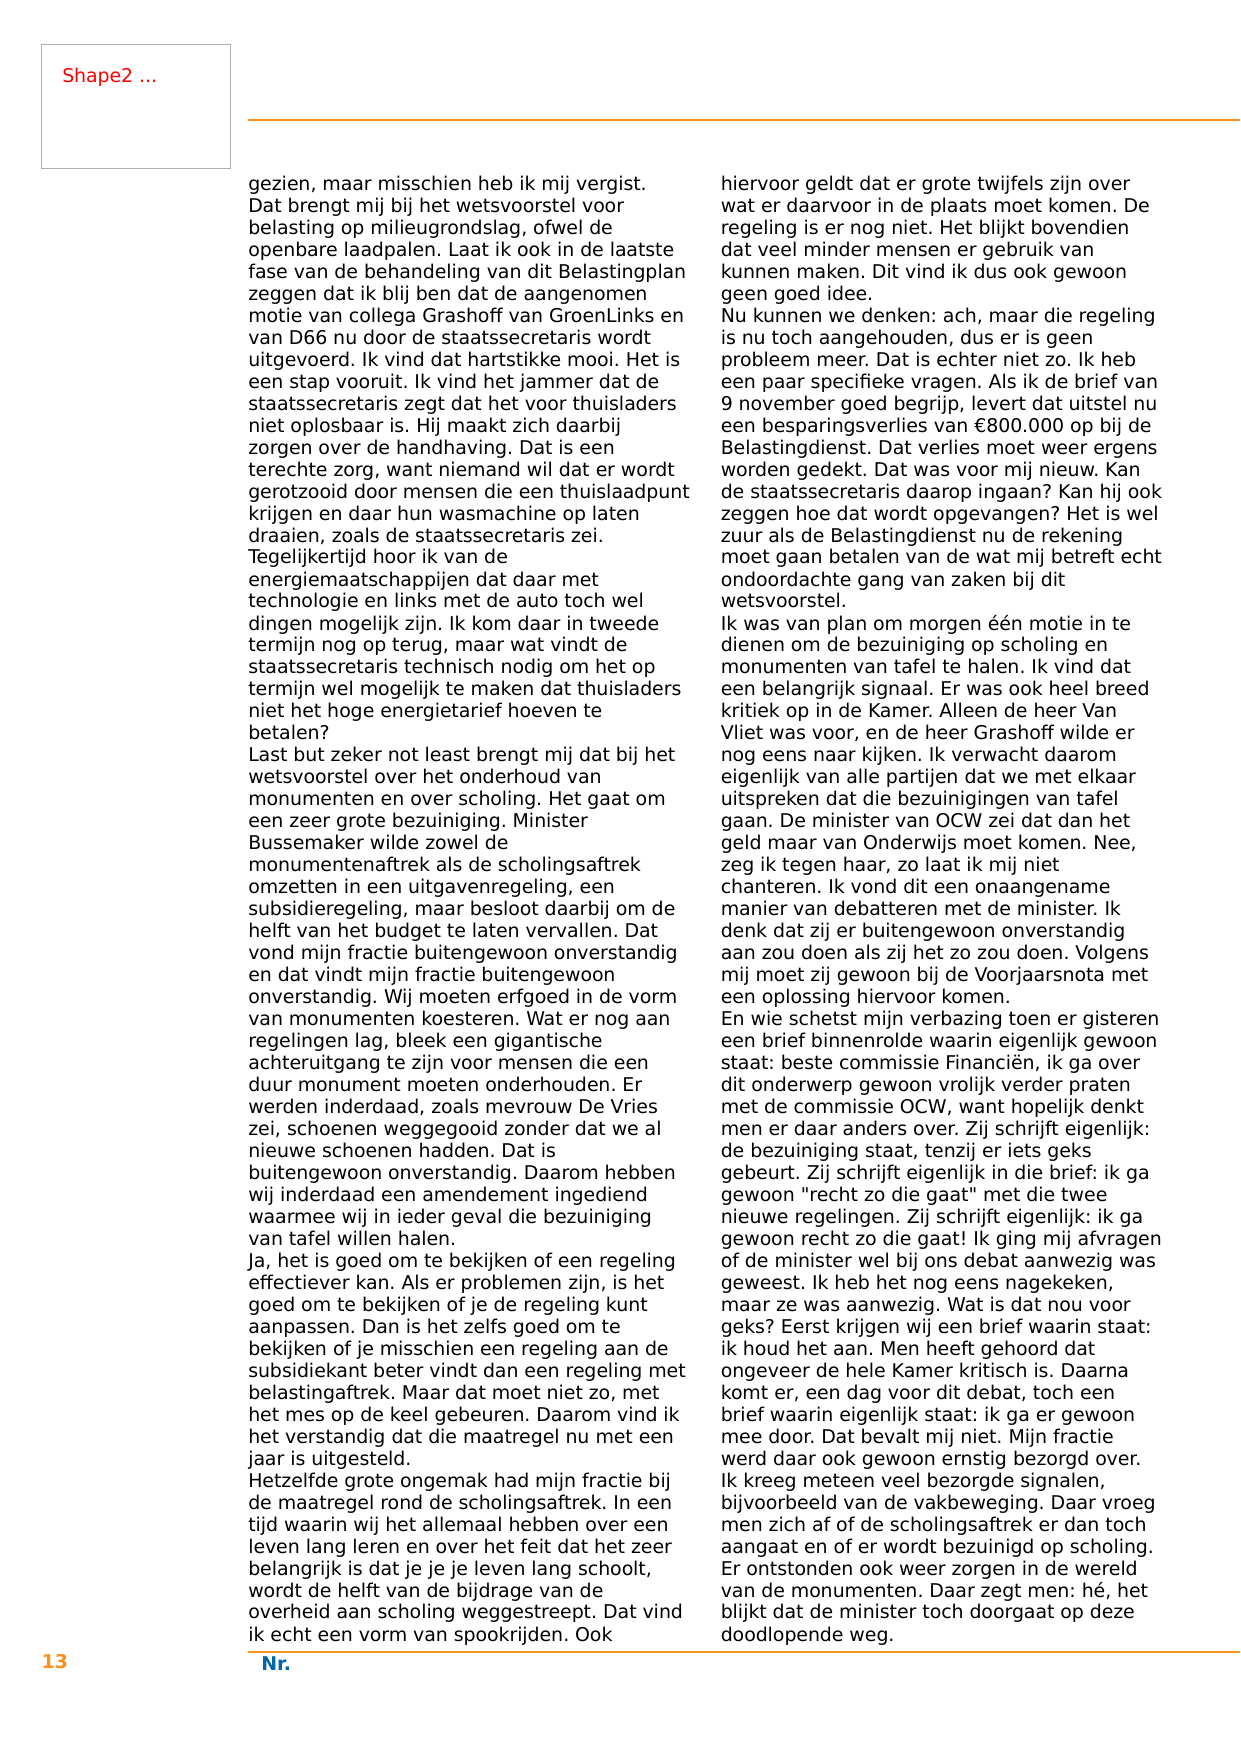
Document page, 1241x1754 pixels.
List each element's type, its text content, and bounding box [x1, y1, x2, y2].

text Dat brengt mij bij het wetsvoorstel voor belasting op milieugrondslag, ofwel de openbare laadpalen. Laat ik ook in de laatste fase van de behandeling van dit Belastingplan zeggen dat ik blij ben dat de aangenomen motie van collega Grashoff van GroenLinks en van D66 nu door de staatssecretaris wordt uitgevoerd. Ik vind dat hartstikke mooi. Het is een stap vooruit. Ik vind het jammer dat de staatssecretaris zegt dat het voor thuisladers niet oplosbaar is. Hij maakt zich daarbij zorgen over de handhaving. Dat is een terechte zorg, want niemand wil dat er wordt gerotzooid door mensen die een thuislaadpunt krijgen en daar hun wasmachine op laten draaien, zoals de staatssecretaris zei. Tegelijkertijd hoor ik van de energiemaatschappijen dat daar met technologie en links met de auto toch wel dingen mogelijk zijn. Ik kom daar in tweede termijn nog op terug, maar wat vindt de staatssecretaris technisch nodig om het op termijn wel mogelijk te maken dat thuisladers niet het hoge energietarief hoeven te betalen? [248, 195, 691, 744]
text gezien, maar misschien heb ik mij vergist. [248, 173, 691, 195]
text Ja, het is goed om te bekijken of een regeling effectiever kan. Als er problemen zijn, is het goed om te bekijken of je de regeling kunt aanpassen. Dan is het zelfs goed om te bekijken of je misschien een regeling aan de subsidiekant beter vindt dan een regeling met belastingaftrek. Maar dat moet niet zo, met het mes op de keel gebeuren. Daarom vind ik het verstandig dat die maatregel nu met een jaar is uitgesteld. [248, 1250, 691, 1469]
text Hetzelfde grote ongemak had mijn fractie bij de maatregel rond de scholingsaftrek. In een tijd waarin wij het allemaal hebben over een leven lang leren en over het feit dat het zeer belangrijk is dat je je je leven lang schoolt, wordt de helft van de bijdrage van de overheid aan scholing weggestreept. Dat vind ik echt een vorm van spookrijden. Ook [248, 1469, 691, 1645]
text Ik was van plan om morgen één motie in te dienen om de bezuiniging op scholing en monumenten van tafel te halen. Ik vind dat een belangrijk signaal. Er was ook heel breed kritiek op in de Kamer. Alleen de heer Van Vliet was voor, en de heer Grashoff wilde er nog eens naar kijken. Ik verwacht daarom eigenlijk van alle partijen dat we met elkaar uitspreken dat die bezuinigingen van tafel gaan. De minister van OCW zei dat dan het geld maar van Onderwijs moet komen. Nee, zeg ik tegen haar, zo laat ik mij niet chanteren. Ik vond dit een onaangename manier van debatteren met de minister. Ik denk dat zij er buitengewoon onverstandig aan zou doen als zij het zo zou doen. Volgens mij moet zij gewoon bij de Voorjaarsnota met een oplossing hiervoor komen. [721, 612, 1163, 1008]
text Last but zeker not least brengt mij dat bij het wetsvoorstel over het onderhoud van monumenten en over scholing. Het gaat om een zeer grote bezuiniging. Minister Bussemaker wilde zowel de monumentenaftrek als de scholingsaftrek omzetten in een uitgavenregeling, een subsidieregeling, maar besloot daarbij om de helft van het budget te laten vervallen. Dat vond mijn fractie buitengewoon onverstandig en dat vindt mijn fractie buitengewoon onverstandig. Wij moeten erfgoed in de vorm van monumenten koesteren. Wat er nog aan regelingen lag, bleek een gigantische achteruitgang te zijn voor mensen die een duur monument moeten onderhouden. Er werden inderdaad, zoals mevrouw De Vries zei, schoenen weggegooid zonder dat we al nieuwe schoenen hadden. Dat is buitengewoon onverstandig. Daarom hebben wij inderdaad een amendement ingediend waarmee wij in ieder geval die bezuiniging van tafel willen halen. [248, 744, 691, 1250]
text En wie schetst mijn verbazing toen er gisteren een brief binnenrolde waarin eigenlijk gewoon staat: beste commissie Financiën, ik ga over dit onderwerp gewoon vrolijk verder praten met de commissie OCW, want hopelijk denkt men er daar anders over. Zij schrijft eigenlijk: de bezuiniging staat, tenzij er iets geks gebeurt. Zij schrijft eigenlijk in die brief: ik ga gewoon "recht zo die gaat" met die twee nieuwe regelingen. Zij schrijft eigenlijk: ik ga gewoon recht zo die gaat! Ik ging mij afvragen of de minister wel bij ons debat aanwezig was geweest. Ik heb het nog eens nagekeken, maar ze was aanwezig. Wat is dat nou voor geks? Eerst krijgen wij een brief waarin staat: ik houd het aan. Men heeft gehoord dat ongeveer de hele Kamer kritisch is. Daarna komt er, een dag voor dit debat, toch een brief waarin eigenlijk staat: ik ga er gewoon mee door. Dat bevalt mij niet. Mijn fractie werd daar ook gewoon ernstig bezorgd over. Ik kreeg meteen veel bezorgde signalen, bijvoorbeeld van de vakbeweging. Daar vroeg men zich af of de scholingsaftrek er dan toch aangaat en of er wordt bezuinigd op scholing. Er ontstonden ook weer zorgen in de wereld van de monumenten. Daar zegt men: hé, het blijkt dat de minister toch doorgaat op deze doodlopende weg. [721, 1008, 1163, 1645]
text Nu kunnen we denken: ach, maar die regeling is nu toch aangehouden, dus er is geen probleem meer. Dat is echter niet zo. Ik heb een paar specifieke vragen. Als ik de brief van 9 november goed begrijp, levert dat uitstel nu een besparingsverlies van €800.000 op bij de Belastingdienst. Dat verlies moet weer ergens worden gedekt. Dat was voor mij nieuw. Kan de staatssecretaris daarop ingaan? Kan hij ook zeggen hoe dat wordt opgevangen? Het is wel zuur als de Belastingdienst nu de rekening moet gaan betalen van de wat mij betreft echt ondoordachte gang van zaken bij dit wetsvoorstel. [721, 305, 1163, 612]
text hiervoor geldt dat er grote twijfels zijn over wat er daarvoor in de plaats moet komen. De regeling is er nog niet. Het blijkt bovendien dat veel minder mensen er gebruik van kunnen maken. Dit vind ik dus ook gewoon geen goed idee. [721, 173, 1163, 305]
